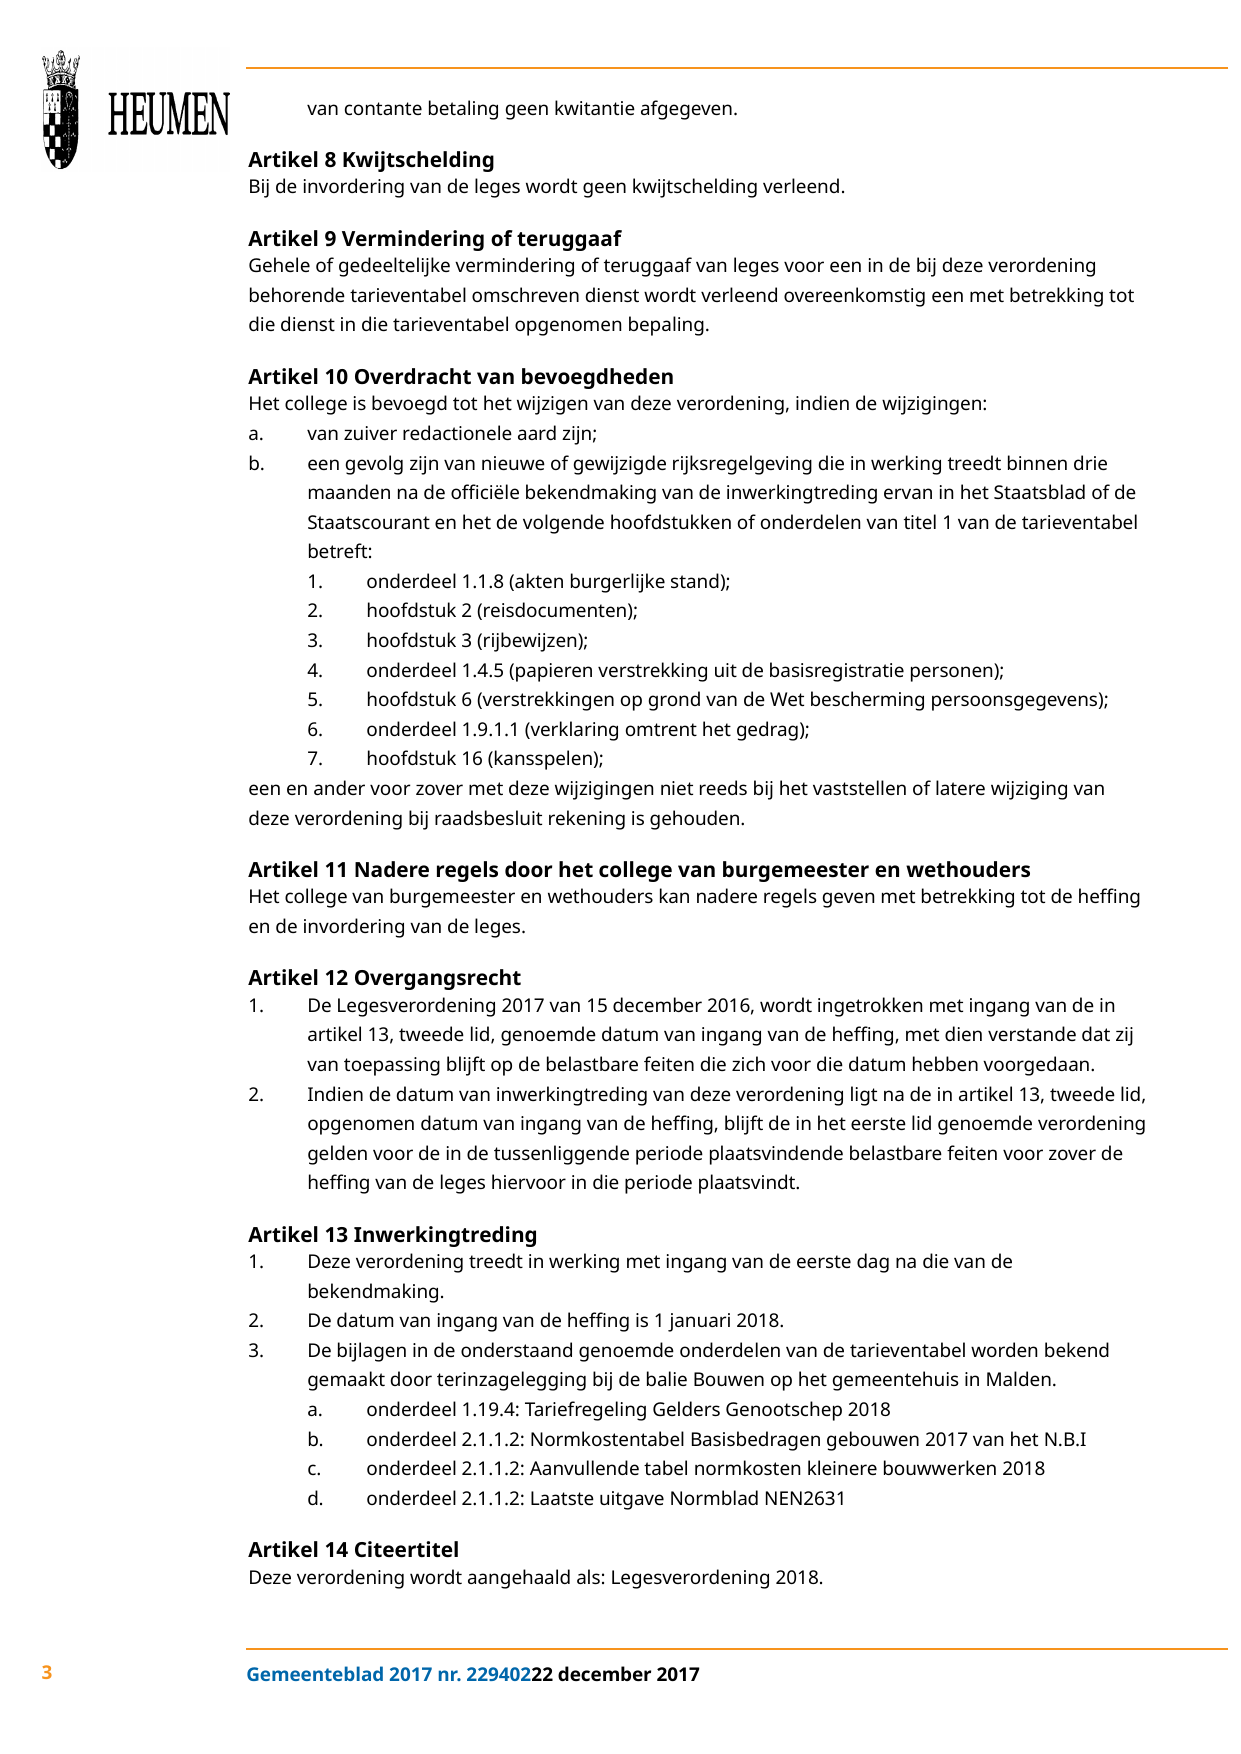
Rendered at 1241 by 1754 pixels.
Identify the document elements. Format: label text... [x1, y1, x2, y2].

list onderdeel 2.1.1.2: Aanvullende tabel normkosten kleinere bouwwerken 2018 [307, 1455, 1152, 1481]
text Artikel 9 Vermindering of teruggaaf [248, 224, 1152, 252]
text Artikel 13 Inwerkingtreding [248, 1220, 1152, 1248]
list hoofdstuk 3 (rijbewijzen); [307, 627, 1152, 653]
text Het college van burgemeester en wethouders kan nadere regels geven met betrekking tot de heffing en de invordering van de leges. [248, 883, 1152, 939]
text Bij de invordering van de leges wordt geen kwijtschelding verleend. [248, 174, 1152, 199]
list onderdeel 1.19.4: Tariefregeling Gelders Genootschep 2018 [307, 1396, 1152, 1422]
list van contante betaling geen kwitantie afgegeven. [248, 95, 1152, 121]
text Deze verordening wordt aangehaald als: Legesverordening 2018. [248, 1564, 1152, 1589]
list van zuiver redactionele aard zijn; [248, 420, 1152, 446]
list onderdeel 1.4.5 (papieren verstrekking uit de basisregistratie personen); [307, 657, 1152, 682]
list hoofdstuk 2 (reisdocumenten); [307, 598, 1152, 623]
list onderdeel 2.1.1.2: Normkostentabel Basisbedragen gebouwen 2017 van het N.B.I [307, 1426, 1152, 1452]
text Gehele of gedeeltelijke vermindering of teruggaaf van leges voor een in de bij deze verordening behorende tarieventabel omschreven dienst wordt verleend overeenkomstig een met betrekking tot die dienst in die tarieventabel opgenomen bepaling. [248, 252, 1152, 337]
list onderdeel 1.9.1.1 (verklaring omtrent het gedrag); [307, 716, 1152, 742]
list De bijlagen in de onderstaand genoemde onderdelen van de tarieventabel worden bekend gemaakt door terinzagelegging bij de balie Bouwen op het gemeentehuis in Malden. [248, 1337, 1152, 1392]
list hoofdstuk 16 (kansspelen); [307, 746, 1152, 771]
text Het college is bevoegd tot het wijzigen van deze verordening, indien de wijzigingen: [248, 391, 1152, 416]
list onderdeel 1.1.8 (akten burgerlijke stand); [307, 568, 1152, 594]
text Artikel 14 Citeertitel [248, 1535, 1152, 1564]
text een en ander voor zover met deze wijzigingen niet reeds bij het vaststellen of latere wijziging van deze verordening bij raadsbesluit rekening is gehouden. [248, 775, 1152, 830]
text Artikel 12 Overgangsrecht [248, 963, 1152, 992]
text Artikel 8 Kwijtschelding [248, 145, 1152, 174]
list Deze verordening treedt in werking met ingang van de eerste dag na die van de bekendmaking. [248, 1248, 1152, 1304]
list hoofdstuk 6 (verstrekkingen op grond van de Wet bescherming persoonsgegevens); [307, 686, 1152, 712]
list Indien de datum van inwerkingtreding van deze verordening ligt na de in artikel 13, tweede lid, opgenomen datum van ingang van de heffing, blijft de in het eerste lid genoemde verordening gelden voor de in de tussenliggende periode plaatsvindende belastbare feiten voor zover de heffing van de leges hiervoor in die periode plaatsvindt. [248, 1081, 1152, 1195]
list onderdeel 2.1.1.2: Laatste uitgave Normblad NEN2631 [307, 1485, 1152, 1511]
picture [41, 47, 231, 172]
text Artikel 10 Overdracht van bevoegdheden [248, 362, 1152, 391]
list De Legesverordening 2017 van 15 december 2016, wordt ingetrokken met ingang van de in artikel 13, tweede lid, genoemde datum van ingang van de heffing, met dien verstande dat zij van toepassing blijft op de belastbare feiten die zich voor die datum hebben voorgedaan. [248, 992, 1152, 1077]
list een gevolg zijn van nieuwe of gewijzigde rijksregelgeving die in werking treedt binnen drie maanden na de officiële bekendmaking van de inwerkingtreding ervan in het Staatsblad of de Staatscourant en het de volgende hoofdstukken of onderdelen van titel 1 van de tarieventabel betreft: [248, 450, 1152, 564]
list De datum van ingang van de heffing is 1 januari 2018. [248, 1307, 1152, 1333]
text Artikel 11 Nadere regels door het college van burgemeester en wethouders [248, 855, 1152, 883]
